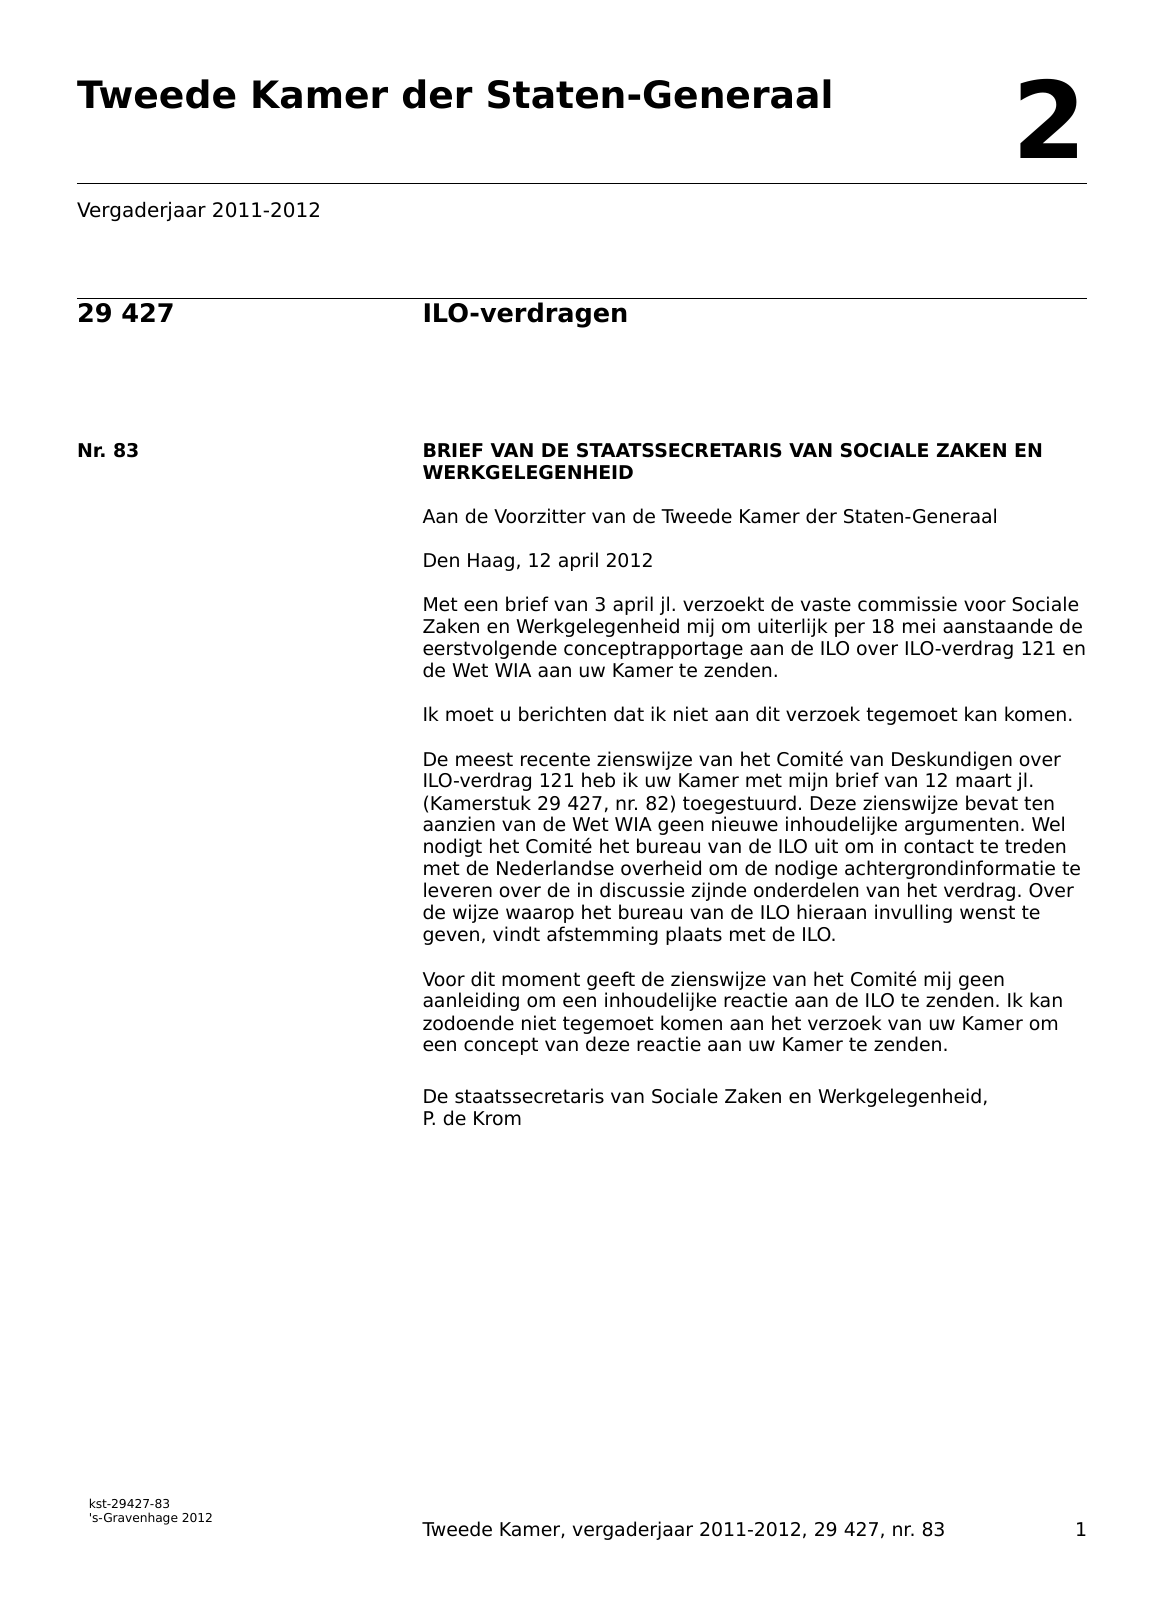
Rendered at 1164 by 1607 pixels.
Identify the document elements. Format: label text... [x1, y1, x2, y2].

text Met een brief van 3 april jl. verzoekt de vaste commissie voor Sociale Zaken en Werkgelegenheid mij om uiterlijk per 18 mei aanstaande de eerstvolgende conceptrapportage aan de ILO over ILO-verdrag 121 en de Wet WIA aan uw Kamer te zenden. [422, 594, 1087, 682]
text Ik moet u berichten dat ik niet aan dit verzoek tegemoet kan komen. [422, 704, 1087, 726]
table_header 2 [886, 59, 1087, 183]
subtitle Nr. 83 BRIEF VAN DE STAATSSECRETARIS VAN SOCIALE ZAKEN EN WERKGELEGENHEID [77, 440, 1087, 484]
table_header Tweede Kamer der Staten-Generaal [77, 59, 886, 183]
text kst-29427-83 [88, 1497, 323, 1511]
text De staatssecretaris van Sociale Zaken en Werkgelegenheid, P. de Krom [422, 1086, 1087, 1130]
text Den Haag, 12 april 2012 [422, 550, 1087, 572]
text Voor dit moment geeft de zienswijze van het Comité mij geen aanleiding om een inhoudelijke reactie aan de ILO te zenden. Ik kan zodoende niet tegemoet komen aan het verzoek van uw Kamer om een concept van deze reactie aan uw Kamer te zenden. [422, 968, 1087, 1056]
text Aan de Voorzitter van de Tweede Kamer der Staten-Generaal [422, 506, 1087, 528]
table_cell Vergaderjaar 2011-2012 [77, 184, 1087, 298]
text De meest recente zienswijze van het Comité van Deskundigen over ILO-verdrag 121 heb ik uw Kamer met mijn brief van 12 maart jl. (Kamerstuk 29 427, nr. 82) toegestuurd. Deze zienswijze bevat ten aanzien van de Wet WIA geen nieuwe inhoudelijke argumenten. Wel nodigt het Comité het bureau van de ILO uit om in contact te treden met de Nederlandse overheid om de nodige achtergrondinformatie te leveren over de in discussie zijnde onderdelen van het verdrag. Over de wijze waarop het bureau van de ILO hieraan invulling wenst te geven, vindt afstemming plaats met de ILO. [422, 748, 1087, 946]
text 's-Gravenhage 2012 [88, 1511, 323, 1525]
subtitle 29 427 ILO-verdragen [77, 299, 1087, 329]
